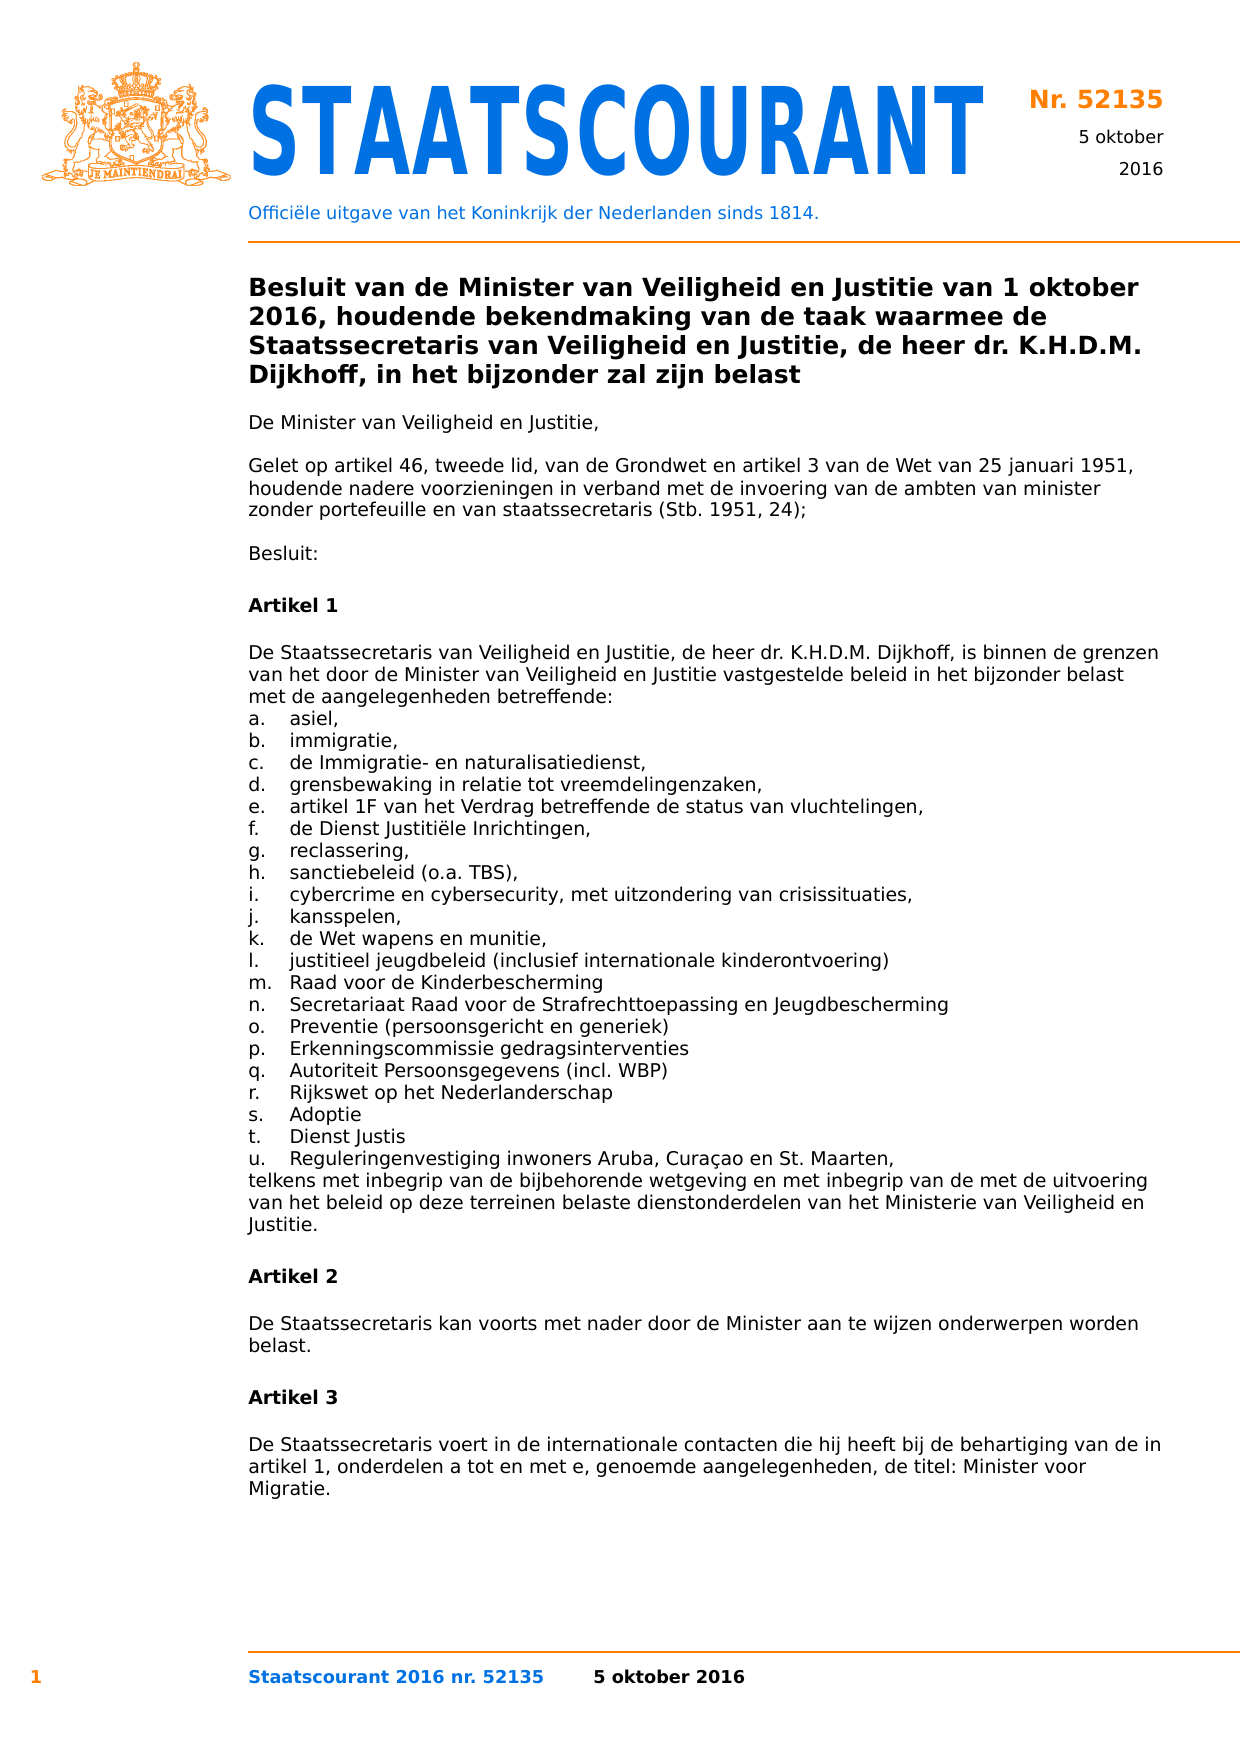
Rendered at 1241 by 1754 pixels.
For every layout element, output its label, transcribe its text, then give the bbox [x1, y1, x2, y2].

table_header Nr. 52135 [998, 62, 1240, 121]
text r. Rijkswet op het Nederlanderschap [248, 1082, 1163, 1104]
text De Staatssecretaris van Veiligheid en Justitie, de heer dr. K.H.D.M. Dijkhoff, is binnen de grenzen van het door de Minister van Veiligheid en Justitie vastgestelde beleid in het bijzonder belast met de aangelegenheden betreffende: [248, 642, 1163, 708]
text n. Secretariaat Raad voor de Strafrechttoepassing en Jeugdbescherming [248, 994, 1163, 1016]
text u. Reguleringenvestiging inwoners Aruba, Curaçao en St. Maarten, [248, 1148, 1163, 1170]
subtitle Artikel 3 [248, 1387, 1163, 1408]
text j. kansspelen, [248, 906, 1163, 928]
text De Minister van Veiligheid en Justitie, [248, 412, 1163, 433]
text De Staatssecretaris kan voorts met nader door de Minister aan te wijzen onderwerpen worden belast. [248, 1313, 1163, 1357]
table_header STAATSCOURANT [248, 62, 998, 203]
text De Staatssecretaris voert in de internationale contacten die hij heeft bij de behartiging van de in artikel 1, onderdelen a tot en met e, genoemde aangelegenheden, de titel: Minister voor Migratie. [248, 1433, 1163, 1499]
text b. immigratie, [248, 730, 1163, 752]
text telkens met inbegrip van de bijbehorende wetgeving en met inbegrip van de met de uitvoering van het beleid op deze terreinen belaste dienstonderdelen van het Ministerie van Veiligheid en Justitie. [248, 1170, 1163, 1236]
text p. Erkenningscommissie gedragsinterventies [248, 1038, 1163, 1060]
text g. reclassering, [248, 840, 1163, 862]
text h. sanctiebeleid (o.a. TBS), [248, 862, 1163, 884]
text o. Preventie (persoonsgericht en generiek) [248, 1016, 1163, 1038]
text l. justitieel jeugdbeleid (inclusief internationale kinderontvoering) [248, 950, 1163, 972]
text e. artikel 1F van het Verdrag betreffende de status van vluchtelingen, [248, 796, 1163, 818]
text i. cybercrime en cybersecurity, met uitzondering van crisissituaties, [248, 884, 1163, 906]
table_cell 5 oktober [998, 121, 1240, 153]
table_cell Officiële uitgave van het Koninkrijk der Nederlanden sinds 1814. [248, 203, 1240, 241]
text s. Adoptie [248, 1104, 1163, 1126]
subtitle Besluit van de Minister van Veiligheid en Justitie van 1 oktober 2016, houdende bekendmaking van de taak waarmee de Staatssecretaris van Veiligheid en Justitie, de heer dr. K.H.D.M. Dijkhoff, in het bijzonder zal zijn belast [248, 273, 1163, 390]
table_cell 2016 [998, 153, 1240, 203]
text Gelet op artikel 46, tweede lid, van de Grondwet en artikel 3 van de Wet van 25 januari 1951, houdende nadere voorzieningen in verband met de invoering van de ambten van minister zonder portefeuille en van staatssecretaris (Stb. 1951, 24); [248, 455, 1163, 521]
text f. de Dienst Justitiële Inrichtingen, [248, 818, 1163, 840]
picture [41, 62, 231, 186]
subtitle Artikel 2 [248, 1266, 1163, 1288]
text Besluit: [248, 543, 1163, 565]
text t. Dienst Justis [248, 1126, 1163, 1148]
table_header [25, 62, 248, 241]
text k. de Wet wapens en munitie, [248, 928, 1163, 950]
text m. Raad voor de Kinderbescherming [248, 972, 1163, 994]
text a. asiel, [248, 708, 1163, 730]
text c. de Immigratie- en naturalisatiedienst, [248, 752, 1163, 774]
subtitle Artikel 1 [248, 595, 1163, 617]
text q. Autoriteit Persoonsgegevens (incl. WBP) [248, 1060, 1163, 1082]
text d. grensbewaking in relatie tot vreemdelingenzaken, [248, 774, 1163, 796]
